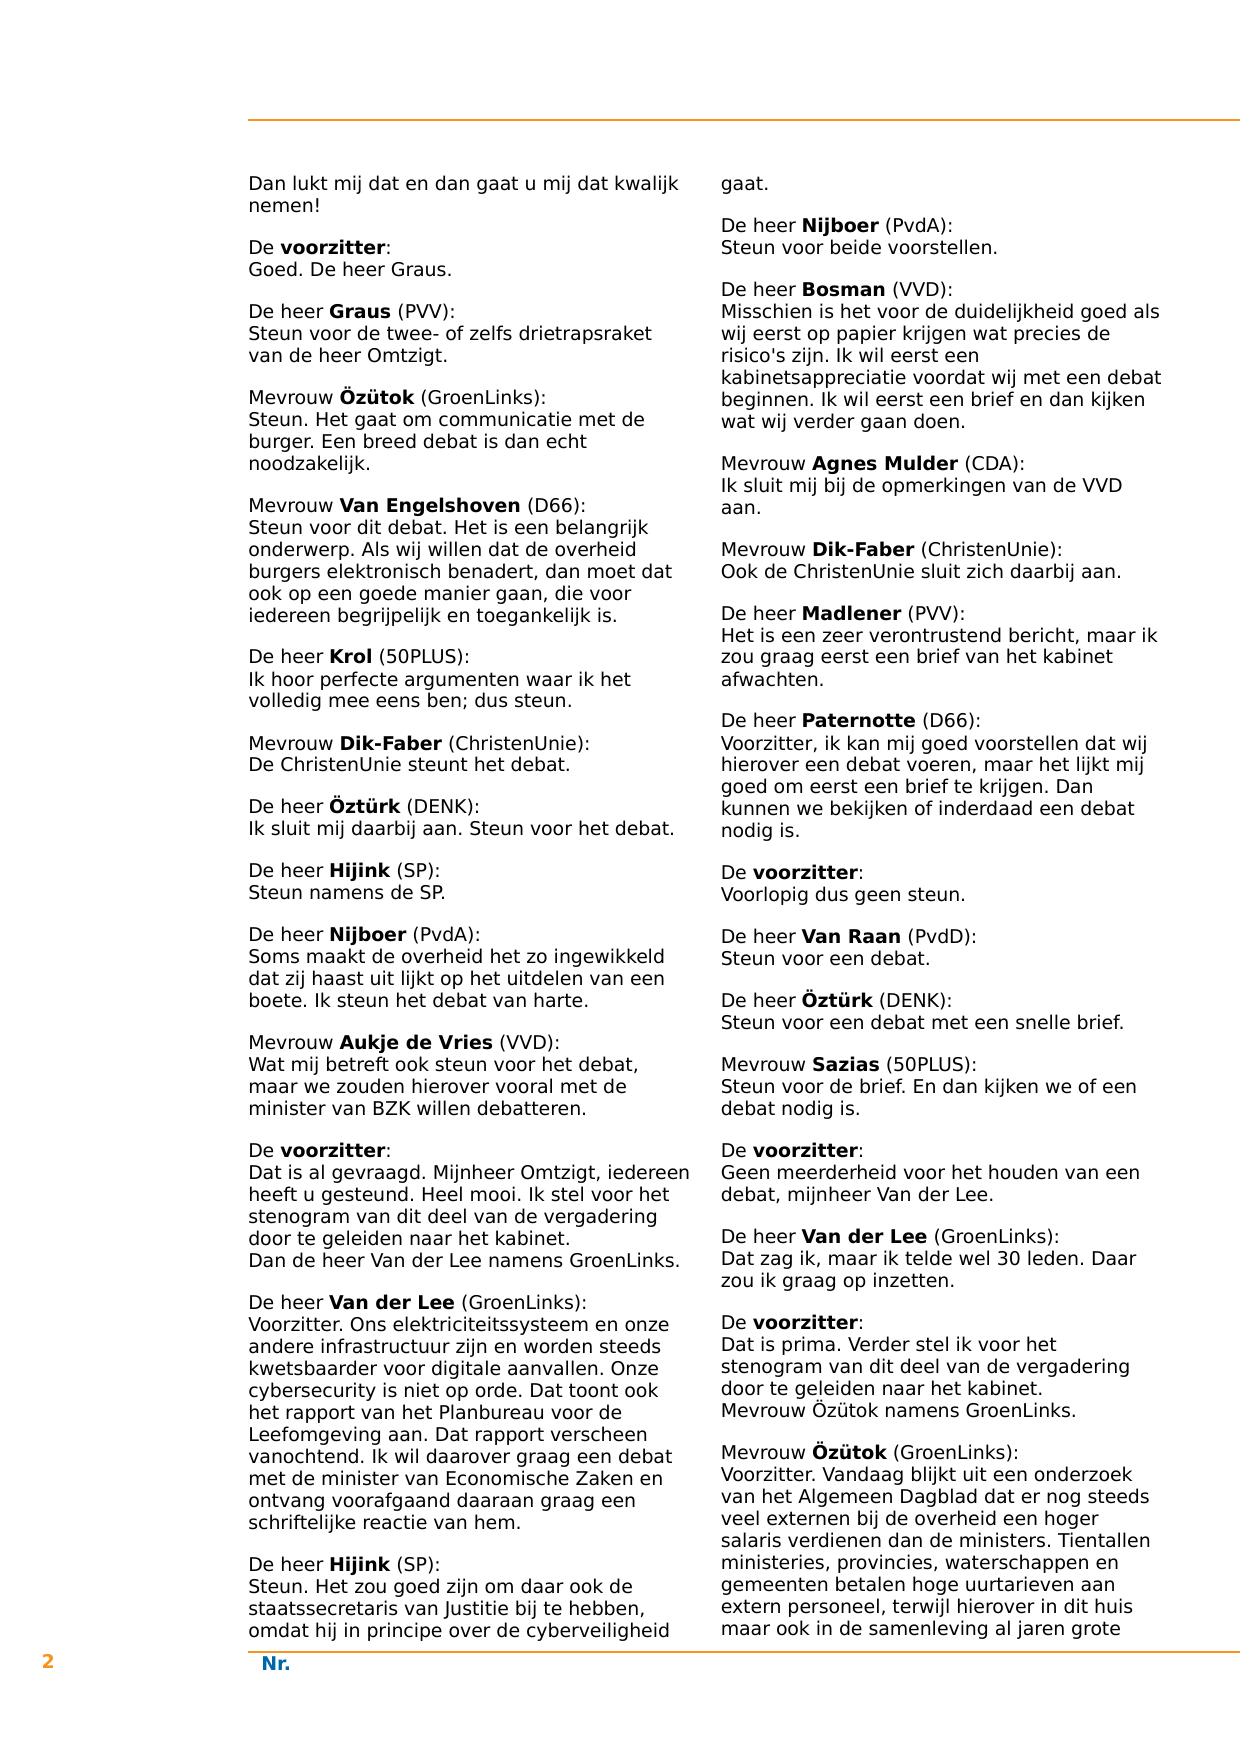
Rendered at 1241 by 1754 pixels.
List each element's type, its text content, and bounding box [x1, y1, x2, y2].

text De heer Van Raan (PvdD): [721, 926, 1163, 948]
text Mevrouw Sazias (50PLUS): [721, 1054, 1163, 1076]
text De heer Öztürk (DENK): [721, 990, 1163, 1012]
text Wat mij betreft ook steun voor het debat, maar we zouden hierover vooral met de minister van BZK willen debatteren. [248, 1054, 691, 1120]
text Mevrouw Dik-Faber (ChristenUnie): [248, 732, 691, 754]
text Dat is prima. Verder stel ik voor het stenogram van dit deel van de vergadering door te geleiden naar het kabinet. [721, 1334, 1163, 1400]
text De heer Öztürk (DENK): [248, 796, 691, 818]
text Steun. Het gaat om communicatie met de burger. Een breed debat is dan echt noodzakelijk. [248, 409, 691, 474]
text Mevrouw Aukje de Vries (VVD): [248, 1032, 691, 1054]
text Steun voor een debat. [721, 948, 1163, 970]
text Mevrouw Özütok (GroenLinks): [248, 387, 691, 409]
text Mevrouw Özütok (GroenLinks): [721, 1442, 1163, 1464]
text gaat. [721, 173, 1163, 195]
text De heer Nijboer (PvdA): [721, 215, 1163, 237]
text De heer Hijink (SP): [248, 1554, 691, 1576]
text De voorzitter: [721, 1140, 1163, 1162]
text Het is een zeer verontrustend bericht, maar ik zou graag eerst een brief van het kabinet afwachten. [721, 624, 1163, 690]
text Ik sluit mij daarbij aan. Steun voor het debat. [248, 818, 691, 840]
text Misschien is het voor de duidelijkheid goed als wij eerst op papier krijgen wat precies de risico's zijn. Ik wil eerst een kabinetsappreciatie voordat wij met een debat beginnen. Ik wil eerst een brief en dan kijken wat wij verder gaan doen. [721, 301, 1163, 433]
text Dan lukt mij dat en dan gaat u mij dat kwalijk nemen! [248, 173, 691, 217]
text De heer Van der Lee (GroenLinks): [248, 1292, 691, 1314]
text Steun voor de twee- of zelfs drietrapsraket van de heer Omtzigt. [248, 323, 691, 367]
text Steun voor de brief. En dan kijken we of een debat nodig is. [721, 1076, 1163, 1120]
text Steun. Het zou goed zijn om daar ook de staatssecretaris van Justitie bij te hebben, omdat hij in principe over de cyberveiligheid [248, 1576, 691, 1642]
text Steun voor beide voorstellen. [721, 237, 1163, 259]
text De voorzitter: [248, 237, 691, 259]
text Dat is al gevraagd. Mijnheer Omtzigt, iedereen heeft u gesteund. Heel mooi. Ik stel voor het stenogram van dit deel van de vergadering door te geleiden naar het kabinet. [248, 1162, 691, 1250]
text Voorzitter. Vandaag blijkt uit een onderzoek van het Algemeen Dagblad dat er nog steeds veel externen bij de overheid een hoger salaris verdienen dan de ministers. Tientallen ministeries, provincies, waterschappen en gemeenten betalen hoge uurtarieven aan extern personeel, terwijl hierover in dit huis maar ook in de samenleving al jaren grote [721, 1464, 1163, 1640]
text De heer Paternotte (D66): [721, 710, 1163, 732]
text De heer Madlener (PVV): [721, 602, 1163, 624]
text Voorlopig dus geen steun. [721, 884, 1163, 906]
text Ook de ChristenUnie sluit zich daarbij aan. [721, 561, 1163, 582]
text De voorzitter: [721, 1312, 1163, 1334]
text De ChristenUnie steunt het debat. [248, 754, 691, 776]
text Ik sluit mij bij de opmerkingen van de VVD aan. [721, 474, 1163, 518]
text Dan de heer Van der Lee namens GroenLinks. [248, 1250, 691, 1272]
text Voorzitter. Ons elektriciteitssysteem en onze andere infrastructuur zijn en worden steeds kwetsbaarder voor digitale aanvallen. Onze cybersecurity is niet op orde. Dat toont ook het rapport van het Planbureau voor de Leefomgeving aan. Dat rapport verscheen vanochtend. Ik wil daarover graag een debat met de minister van Economische Zaken en ontvang voorafgaand daaraan graag een schriftelijke reactie van hem. [248, 1314, 691, 1534]
text De voorzitter: [248, 1140, 691, 1162]
text Steun voor een debat met een snelle brief. [721, 1012, 1163, 1034]
text Goed. De heer Graus. [248, 259, 691, 281]
text De voorzitter: [721, 862, 1163, 884]
text De heer Van der Lee (GroenLinks): [721, 1226, 1163, 1248]
text De heer Nijboer (PvdA): [248, 924, 691, 946]
text De heer Graus (PVV): [248, 301, 691, 323]
text Steun voor dit debat. Het is een belangrijk onderwerp. Als wij willen dat de overheid burgers elektronisch benadert, dan moet dat ook op een goede manier gaan, die voor iedereen begrijpelijk en toegankelijk is. [248, 517, 691, 626]
text Soms maakt de overheid het zo ingewikkeld dat zij haast uit lijkt op het uitdelen van een boete. Ik steun het debat van harte. [248, 946, 691, 1012]
text De heer Hijink (SP): [248, 860, 691, 882]
text Voorzitter, ik kan mij goed voorstellen dat wij hierover een debat voeren, maar het lijkt mij goed om eerst een brief te krijgen. Dan kunnen we bekijken of inderdaad een debat nodig is. [721, 732, 1163, 842]
text Mevrouw Van Engelshoven (D66): [248, 494, 691, 517]
text Mevrouw Özütok namens GroenLinks. [721, 1400, 1163, 1422]
text Ik hoor perfecte argumenten waar ik het volledig mee eens ben; dus steun. [248, 668, 691, 712]
text Geen meerderheid voor het houden van een debat, mijnheer Van der Lee. [721, 1162, 1163, 1206]
text De heer Bosman (VVD): [721, 279, 1163, 301]
text Mevrouw Agnes Mulder (CDA): [721, 453, 1163, 474]
text Steun namens de SP. [248, 882, 691, 904]
text Mevrouw Dik-Faber (ChristenUnie): [721, 538, 1163, 561]
text Dat zag ik, maar ik telde wel 30 leden. Daar zou ik graag op inzetten. [721, 1248, 1163, 1292]
text De heer Krol (50PLUS): [248, 646, 691, 668]
